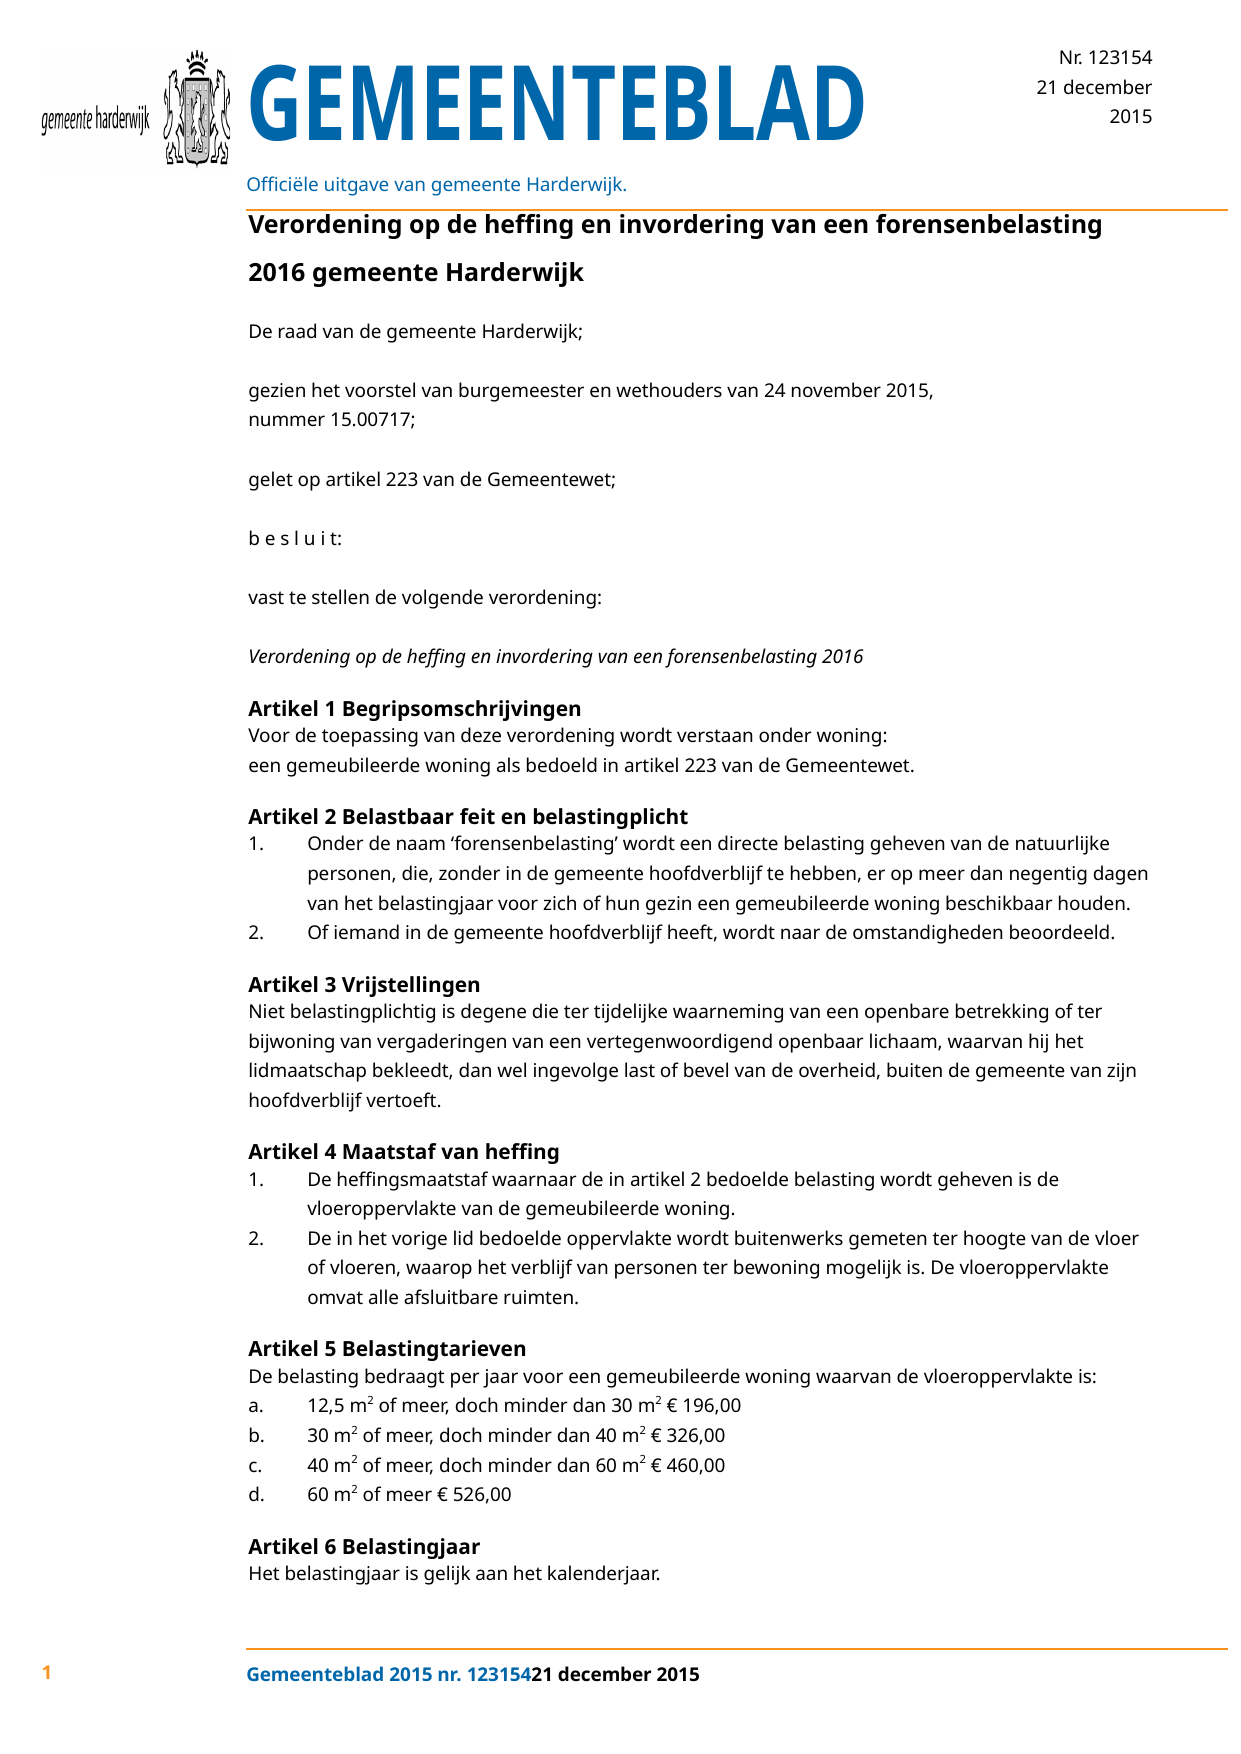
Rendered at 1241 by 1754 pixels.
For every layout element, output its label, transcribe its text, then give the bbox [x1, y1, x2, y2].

text Artikel 3 Vrijstellingen [248, 970, 1152, 998]
picture [41, 47, 231, 172]
text b e s l u i t: [248, 525, 1152, 551]
text De raad van de gemeente Harderwijk; [248, 318, 1152, 344]
list 60 m2 of meer € 526,00 [248, 1481, 1152, 1507]
text vast te stellen de volgende verordening: [248, 584, 1152, 610]
text Artikel 5 Belastingtarieven [248, 1334, 1152, 1363]
text Het belastingjaar is gelijk aan het kalenderjaar. [248, 1560, 1152, 1586]
list De in het vorige lid bedoelde oppervlakte wordt buitenwerks gemeten ter hoogte van de vloer of vloeren, waarop het verblijf van personen ter bewoning mogelijk is. De vloeroppervlakte omvat alle afsluitbare ruimten. [248, 1225, 1152, 1310]
text Niet belastingplichtig is degene die ter tijdelijke waarneming van een openbare betrekking of ter bijwoning van vergaderingen van een vertegenwoordigend openbaar lichaam, waarvan hij het lidmaatschap bekleedt, dan wel ingevolge last of bevel van de overheid, buiten de gemeente van zijn hoofdverblijf vertoeft. [248, 998, 1152, 1113]
text Voor de toepassing van deze verordening wordt verstaan onder woning: [248, 722, 1152, 748]
text Artikel 6 Belastingjaar [248, 1532, 1152, 1560]
text Artikel 2 Belastbaar feit en belastingplicht [248, 802, 1152, 831]
text De belasting bedraagt per jaar voor een gemeubileerde woning waarvan de vloeroppervlakte is: [248, 1363, 1152, 1389]
text Artikel 1 Begripsomschrijvingen [248, 694, 1152, 722]
text een gemeubileerde woning als bedoeld in artikel 223 van de Gemeentewet. [248, 752, 1152, 777]
text Artikel 4 Maatstaf van heffing [248, 1137, 1152, 1166]
list Of iemand in de gemeente hoofdverblijf heeft, wordt naar de omstandigheden beoordeeld. [248, 919, 1152, 945]
list 12,5 m2 of meer, doch minder dan 30 m2 € 196,00 [248, 1393, 1152, 1418]
text gezien het voorstel van burgemeester en wethouders van 24 november 2015, [248, 377, 1152, 403]
text Verordening op de heffing en invordering van een forensenbelasting 2016 gemeente Harderwijk [248, 211, 1152, 288]
text Verordening op de heffing en invordering van een forensenbelasting 2016 [248, 643, 1152, 669]
text gelet op artikel 223 van de Gemeentewet; [248, 466, 1152, 492]
list Onder de naam ‘forensenbelasting’ wordt een directe belasting geheven van de natuurlijke personen, die, zonder in de gemeente hoofdverblijf te hebben, er op meer dan negentig dagen van het belastingjaar voor zich of hun gezin een gemeubileerde woning beschikbaar houden. [248, 831, 1152, 916]
list De heffingsmaatstaf waarnaar de in artikel 2 bedoelde belasting wordt geheven is de vloeroppervlakte van de gemeubileerde woning. [248, 1166, 1152, 1221]
text nummer 15.00717; [248, 407, 1152, 432]
list 40 m2 of meer, doch minder dan 60 m2 € 460,00 [248, 1452, 1152, 1477]
list 30 m2 of meer, doch minder dan 40 m2 € 326,00 [248, 1422, 1152, 1448]
